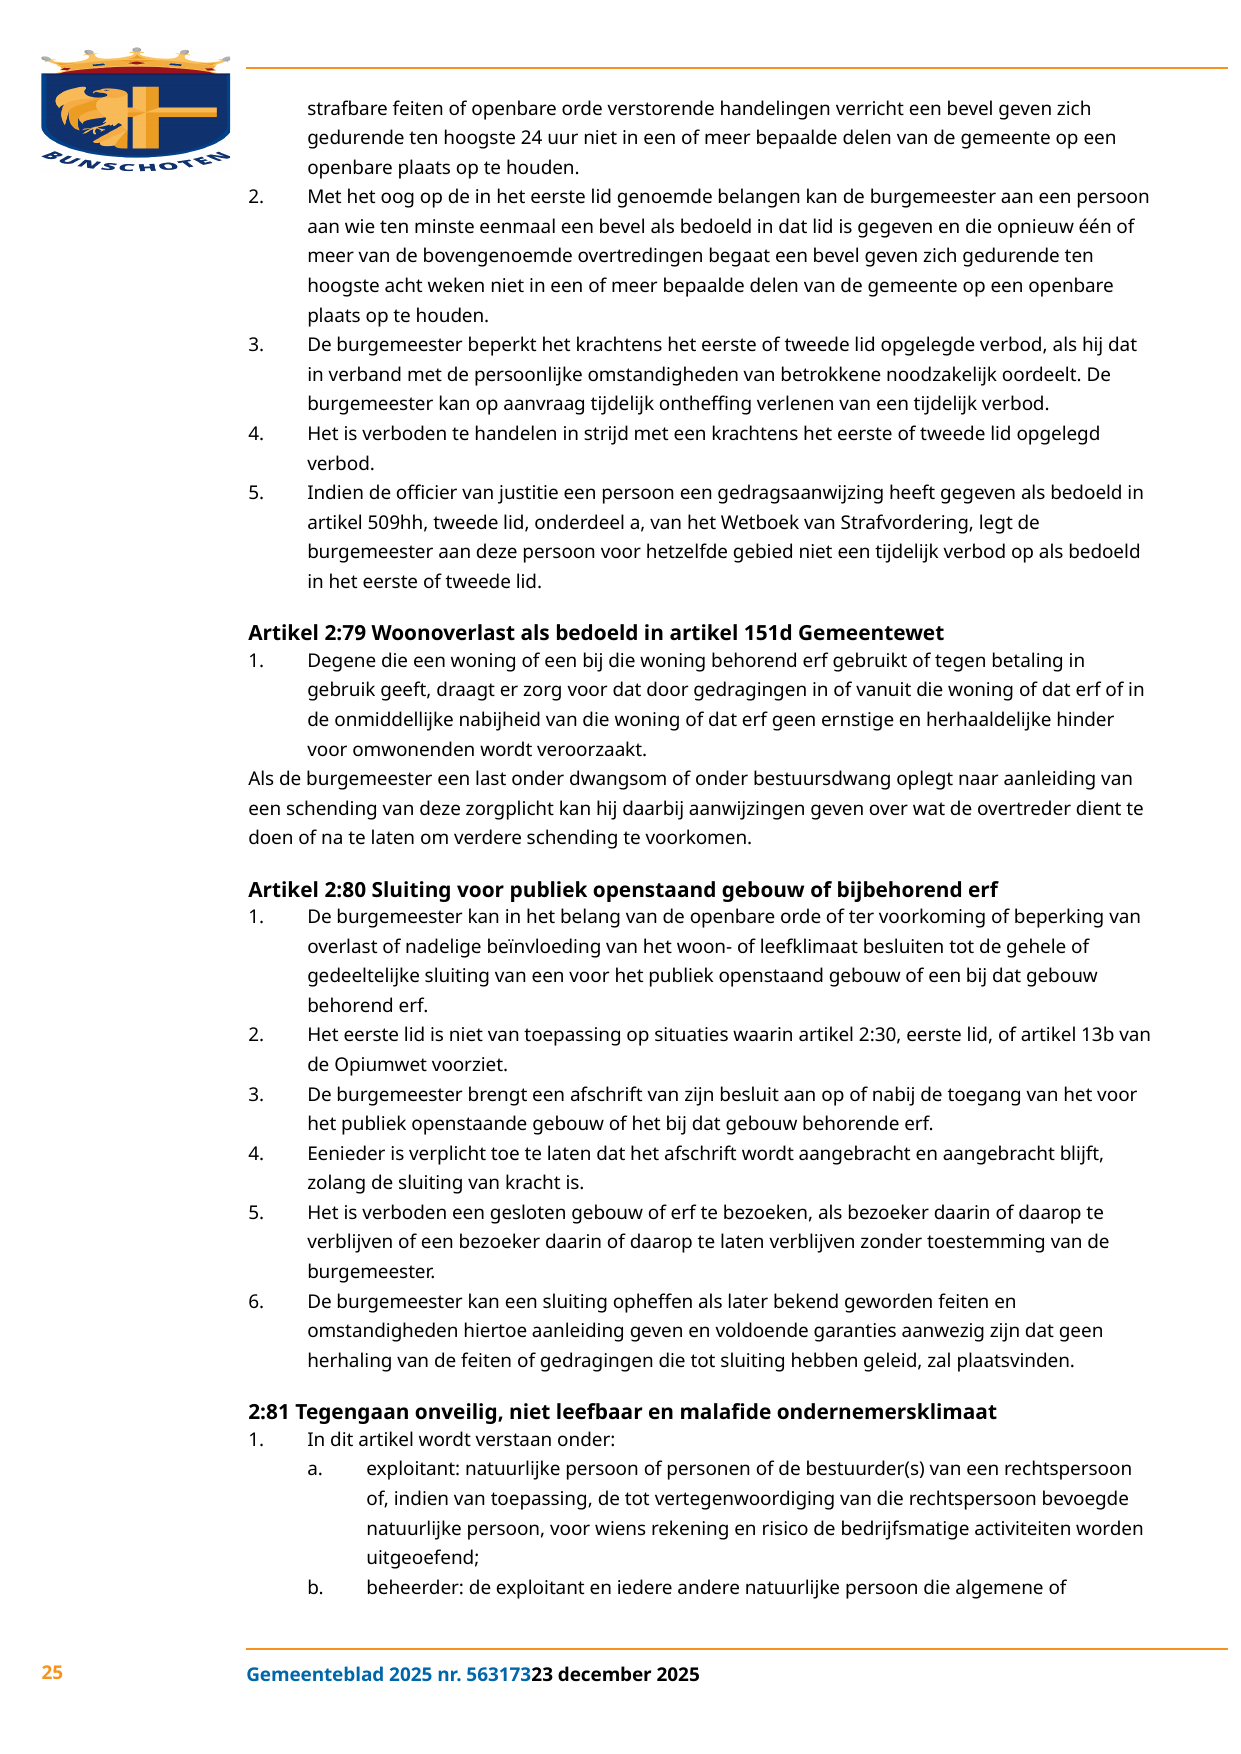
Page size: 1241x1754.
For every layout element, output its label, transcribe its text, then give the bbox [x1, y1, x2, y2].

text Als de burgemeester een last onder dwangsom of onder bestuursdwang oplegt naar aanleiding van een schending van deze zorgplicht kan hij daarbij aanwijzingen geven over wat de overtreder dient te doen of na te laten om verdere schending te voorkomen. [248, 765, 1152, 850]
list exploitant: natuurlijke persoon of personen of de bestuurder(s) van een rechtspersoon of, indien van toepassing, de tot vertegenwoordiging van die rechtspersoon bevoegde natuurlijke persoon, voor wiens rekening en risico de bedrijfsmatige activiteiten worden uitgeoefend; [307, 1456, 1152, 1570]
list Het is verboden een gesloten gebouw of erf te bezoeken, als bezoeker daarin of daarop te verblijven of een bezoeker daarin of daarop te laten verblijven zonder toestemming van de burgemeester. [248, 1199, 1152, 1284]
text 2:81 Tegengaan onveilig, niet leefbaar en malafide ondernemersklimaat [248, 1397, 1152, 1426]
list strafbare feiten of openbare orde verstorende handelingen verricht een bevel geven zich gedurende ten hoogste 24 uur niet in een of meer bepaalde delen van de gemeente op een openbare plaats op te houden. [248, 95, 1152, 180]
list Eenieder is verplicht toe te laten dat het afschrift wordt aangebracht en aangebracht blijft, zolang de sluiting van kracht is. [248, 1140, 1152, 1195]
text Artikel 2:80 Sluiting voor publiek openstaand gebouw of bijbehorend erf [248, 875, 1152, 903]
list Met het oog op de in het eerste lid genoemde belangen kan de burgemeester aan een persoon aan wie ten minste eenmaal een bevel als bedoeld in dat lid is gegeven en die opnieuw één of meer van de bovengenoemde overtredingen begaat een bevel geven zich gedurende ten hoogste acht weken niet in een of meer bepaalde delen van de gemeente op een openbare plaats op te houden. [248, 183, 1152, 328]
list Indien de officier van justitie een persoon een gedragsaanwijzing heeft gegeven als bedoeld in artikel 509hh, tweede lid, onderdeel a, van het Wetboek van Strafvordering, legt de burgemeester aan deze persoon voor hetzelfde gebied niet een tijdelijk verbod op als bedoeld in het eerste of tweede lid. [248, 479, 1152, 594]
text Artikel 2:79 Woonoverlast als bedoeld in artikel 151d Gemeentewet [248, 618, 1152, 647]
list Degene die een woning of een bij die woning behorend erf gebruikt of tegen betaling in gebruik geeft, draagt er zorg voor dat door gedragingen in of vanuit die woning of dat erf of in de onmiddellijke nabijheid van die woning of dat erf geen ernstige en herhaaldelijke hinder voor omwonenden wordt veroorzaakt. [248, 647, 1152, 761]
list Het eerste lid is niet van toepassing op situaties waarin artikel 2:30, eerste lid, of artikel 13b van de Opiumwet voorziet. [248, 1022, 1152, 1077]
list beheerder: de exploitant en iedere andere natuurlijke persoon die algemene of [307, 1574, 1152, 1599]
list De burgemeester kan in het belang van de openbare orde of ter voorkoming of beperking van overlast of nadelige beïnvloeding van het woon- of leefklimaat besluiten tot de gehele of gedeeltelijke sluiting van een voor het publiek openstaand gebouw of een bij dat gebouw behorend erf. [248, 903, 1152, 1018]
list In dit artikel wordt verstaan onder: [248, 1426, 1152, 1452]
picture [41, 47, 231, 172]
list De burgemeester beperkt het krachtens het eerste of tweede lid opgelegde verbod, als hij dat in verband met de persoonlijke omstandigheden van betrokkene noodzakelijk oordeelt. De burgemeester kan op aanvraag tijdelijk ontheffing verlenen van een tijdelijk verbod. [248, 331, 1152, 416]
list De burgemeester brengt een afschrift van zijn besluit aan op of nabij de toegang van het voor het publiek openstaande gebouw of het bij dat gebouw behorende erf. [248, 1081, 1152, 1136]
list Het is verboden te handelen in strijd met een krachtens het eerste of tweede lid opgelegd verbod. [248, 420, 1152, 476]
list De burgemeester kan een sluiting opheffen als later bekend geworden feiten en omstandigheden hiertoe aanleiding geven en voldoende garanties aanwezig zijn dat geen herhaling van de feiten of gedragingen die tot sluiting hebben geleid, zal plaatsvinden. [248, 1288, 1152, 1373]
